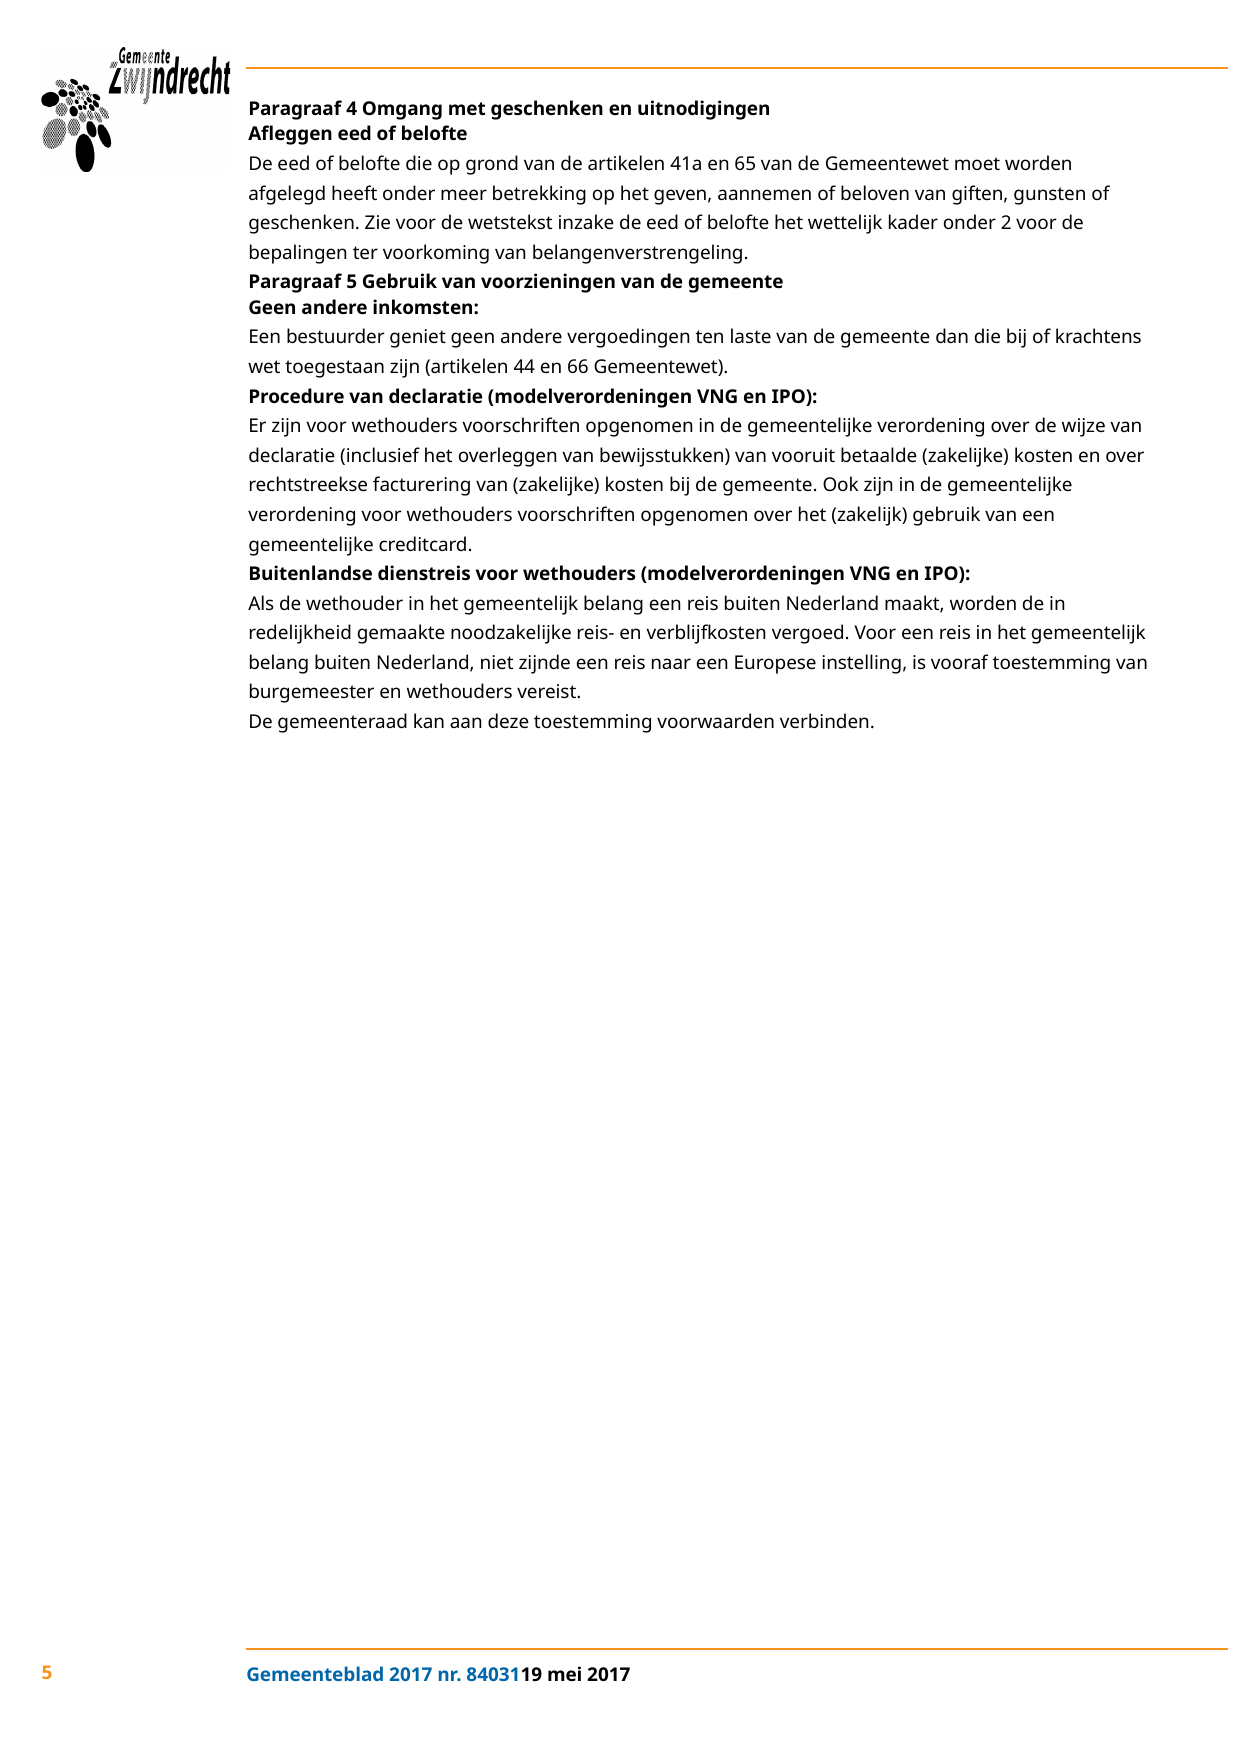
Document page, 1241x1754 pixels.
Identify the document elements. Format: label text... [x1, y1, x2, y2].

text Als de wethouder in het gemeentelijk belang een reis buiten Nederland maakt, worden de in redelijkheid gemaakte noodzakelijke reis- en verblijfkosten vergoed. Voor een reis in het gemeentelijk belang buiten Nederland, niet zijnde een reis naar een Europese instelling, is vooraf toestemming van burgemeester en wethouders vereist. [248, 590, 1152, 704]
text Geen andere inkomsten: [248, 294, 1152, 320]
text Afleggen eed of belofte [248, 121, 1152, 146]
text De eed of belofte die op grond van de artikelen 41a en 65 van de Gemeentewet moet worden afgelegd heeft onder meer betrekking op het geven, aannemen of beloven van giften, gunsten of geschenken. Zie voor de wetstekst inzake de eed of belofte het wettelijk kader onder 2 voor de bepalingen ter voorkoming van belangenverstrengeling. [248, 150, 1152, 264]
text Paragraaf 5 Gebruik van voorzieningen van de gemeente [248, 268, 1152, 294]
text Er zijn voor wethouders voorschriften opgenomen in de gemeentelijke verordening over de wijze van declaratie (inclusief het overleggen van bewijsstukken) van vooruit betaalde (zakelijke) kosten en over rechtstreekse facturering van (zakelijke) kosten bij de gemeente. Ook zijn in de gemeentelijke verordening voor wethouders voorschriften opgenomen over het (zakelijk) gebruik van een gemeentelijke creditcard. [248, 412, 1152, 557]
text Procedure van declaratie (modelverordeningen VNG en IPO): [248, 383, 1152, 409]
picture [41, 47, 231, 172]
text Buitenlandse dienstreis voor wethouders (modelverordeningen VNG en IPO): [248, 560, 1152, 586]
text Een bestuurder geniet geen andere vergoedingen ten laste van de gemeente dan die bij of krachtens wet toegestaan zijn (artikelen 44 en 66 Gemeentewet). [248, 324, 1152, 379]
text De gemeenteraad kan aan deze toestemming voorwaarden verbinden. [248, 708, 1152, 734]
text Paragraaf 4 Omgang met geschenken en uitnodigingen [248, 95, 1152, 121]
